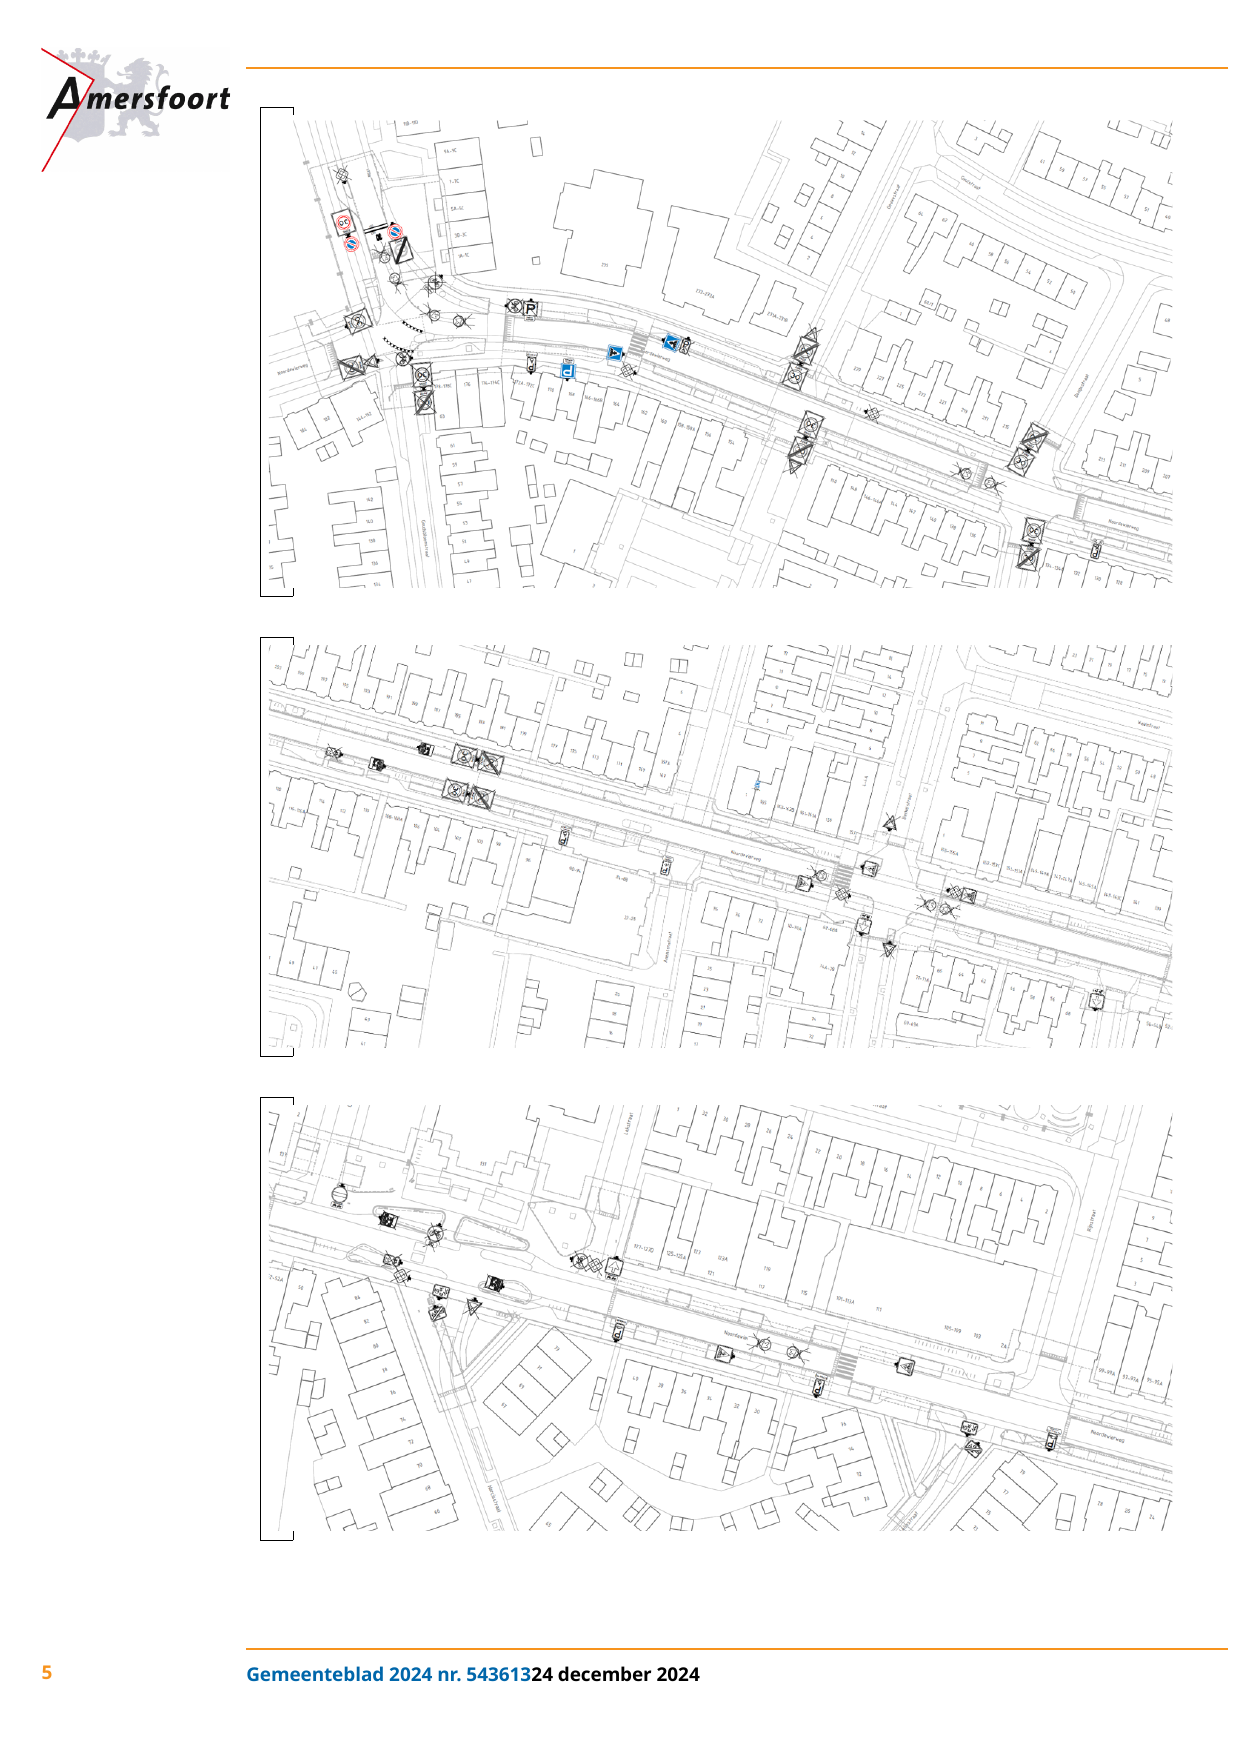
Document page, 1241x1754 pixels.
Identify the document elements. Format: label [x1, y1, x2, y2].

picture [41, 47, 231, 172]
picture [268, 645, 1173, 1048]
picture [268, 1105, 1173, 1531]
picture [268, 115, 1173, 588]
